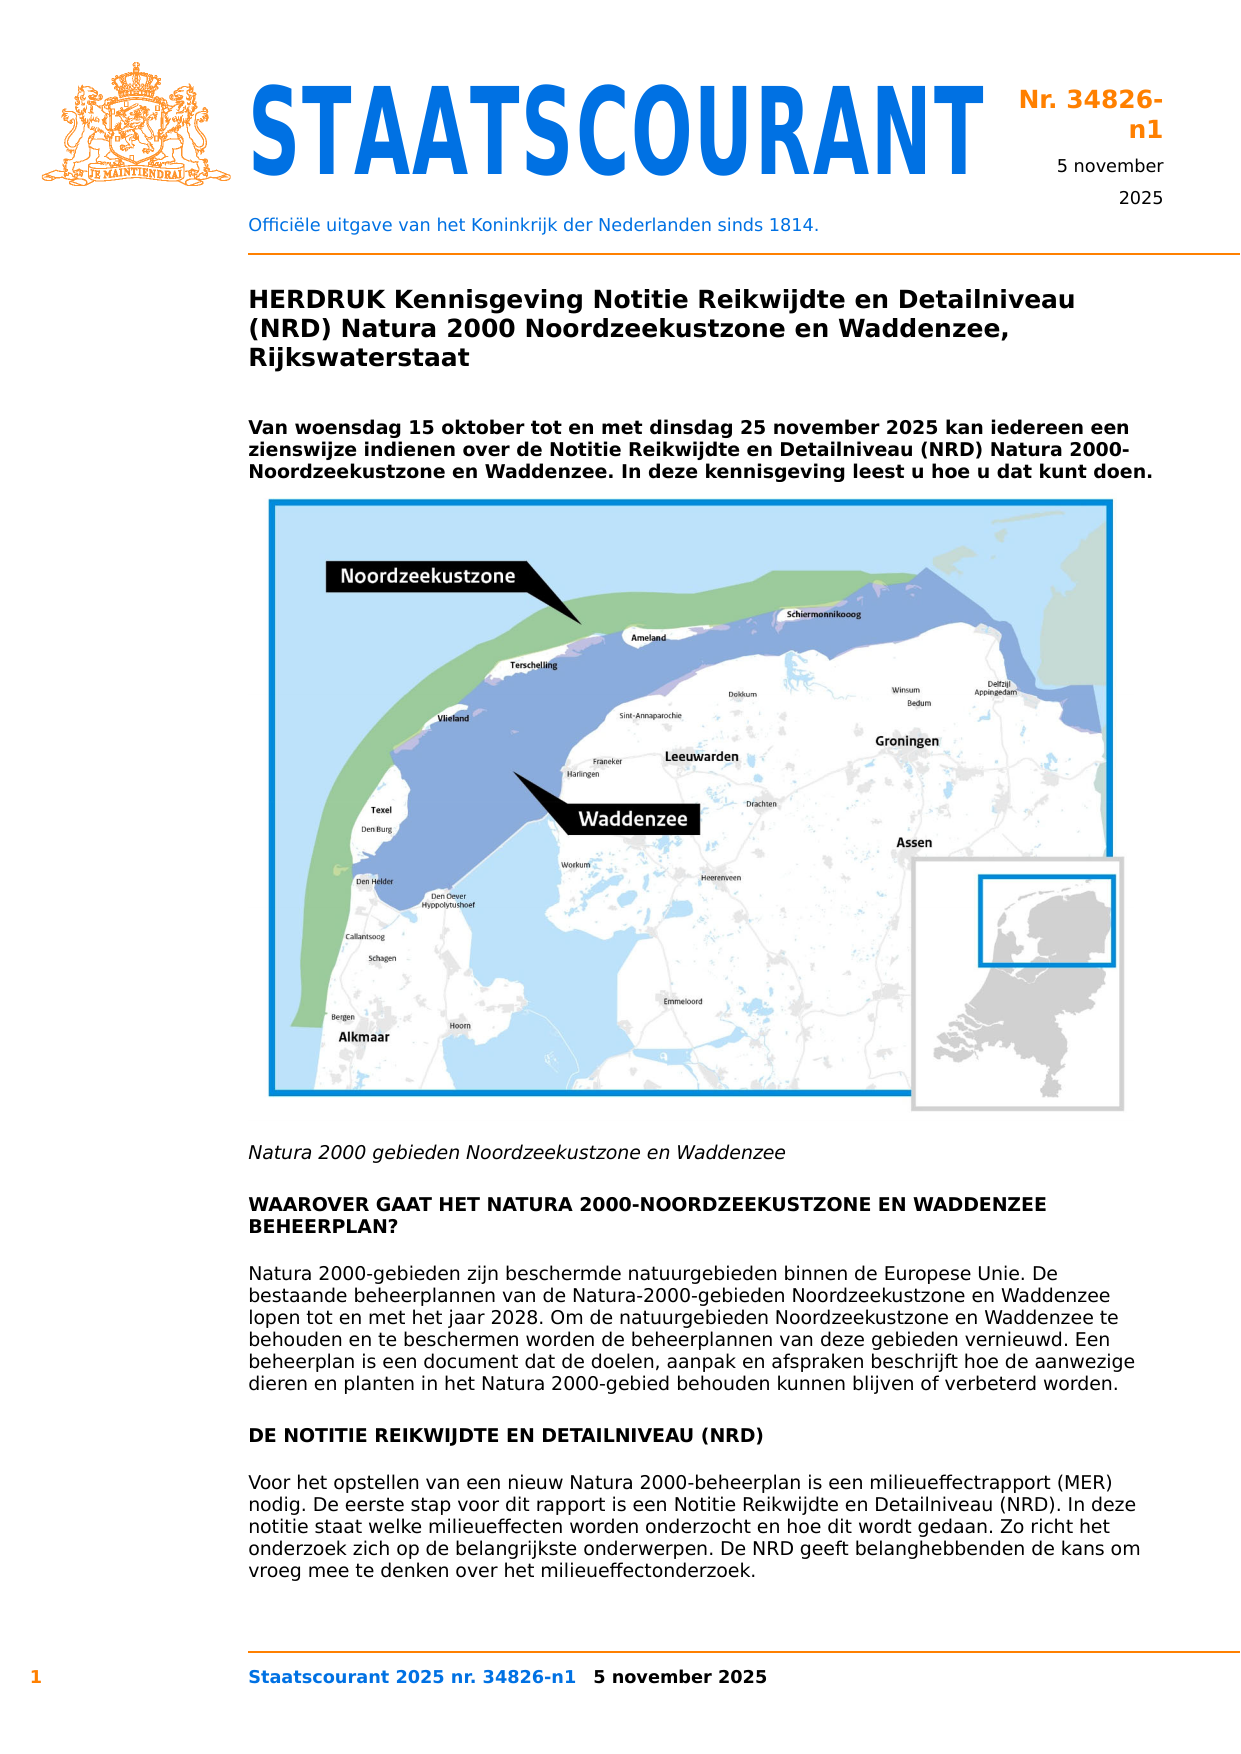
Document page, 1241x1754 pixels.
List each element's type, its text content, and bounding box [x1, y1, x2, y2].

table_header STAATSCOURANT [248, 62, 998, 215]
table_header Nr. 34826-n1 [998, 62, 1240, 150]
text Natura 2000 gebieden Noordzeekustzone en Waddenzee [248, 1142, 1163, 1164]
table_cell 5 november [998, 150, 1240, 182]
subtitle HERDRUK Kennisgeving Notitie Reikwijdte en Detailniveau (NRD) Natura 2000 Noordzeekustzone en Waddenzee, Rijkswaterstaat [248, 285, 1163, 373]
picture [41, 62, 231, 186]
text Voor het opstellen van een nieuw Natura 2000-beheerplan is een milieueffectrapport (MER) nodig. De eerste stap voor dit rapport is een Notitie Reikwijdte en Detailniveau (NRD). In deze notitie staat welke milieueffecten worden onderzocht en hoe dit wordt gedaan. Zo richt het onderzoek zich op de belangrijkste onderwerpen. De NRD geeft belanghebbenden de kans om vroeg mee te denken over het milieueffectonderzoek. [248, 1472, 1163, 1582]
table_header [25, 62, 248, 253]
subtitle DE NOTITIE REIKWIJDTE EN DETAILNIVEAU (NRD) [248, 1425, 1163, 1447]
picture [248, 482, 1134, 1121]
text Natura 2000-gebieden zijn beschermde natuurgebieden binnen de Europese Unie. De bestaande beheerplannen van de Natura-2000-gebieden Noordzeekustzone en Waddenzee lopen tot en met het jaar 2028. Om de natuurgebieden Noordzeekustzone en Waddenzee te behouden en te beschermen worden de beheerplannen van deze gebieden vernieuwd. Een beheerplan is een document dat de doelen, aanpak en afspraken beschrijft hoe de aanwezige dieren en planten in het Natura 2000-gebied behouden kunnen blijven of verbeterd worden. [248, 1263, 1163, 1395]
text Van woensdag 15 oktober tot en met dinsdag 25 november 2025 kan iedereen een zienswijze indienen over de Notitie Reikwijdte en Detailniveau (NRD) Natura 2000-Noordzeekustzone en Waddenzee. In deze kennisgeving leest u hoe u dat kunt doen. [248, 417, 1163, 1120]
table_cell 2025 [998, 183, 1240, 215]
subtitle WAAROVER GAAT HET NATURA 2000-NOORDZEEKUSTZONE EN WADDENZEE BEHEERPLAN? [248, 1194, 1163, 1238]
table_cell Officiële uitgave van het Koninkrijk der Nederlanden sinds 1814. [248, 215, 1240, 253]
